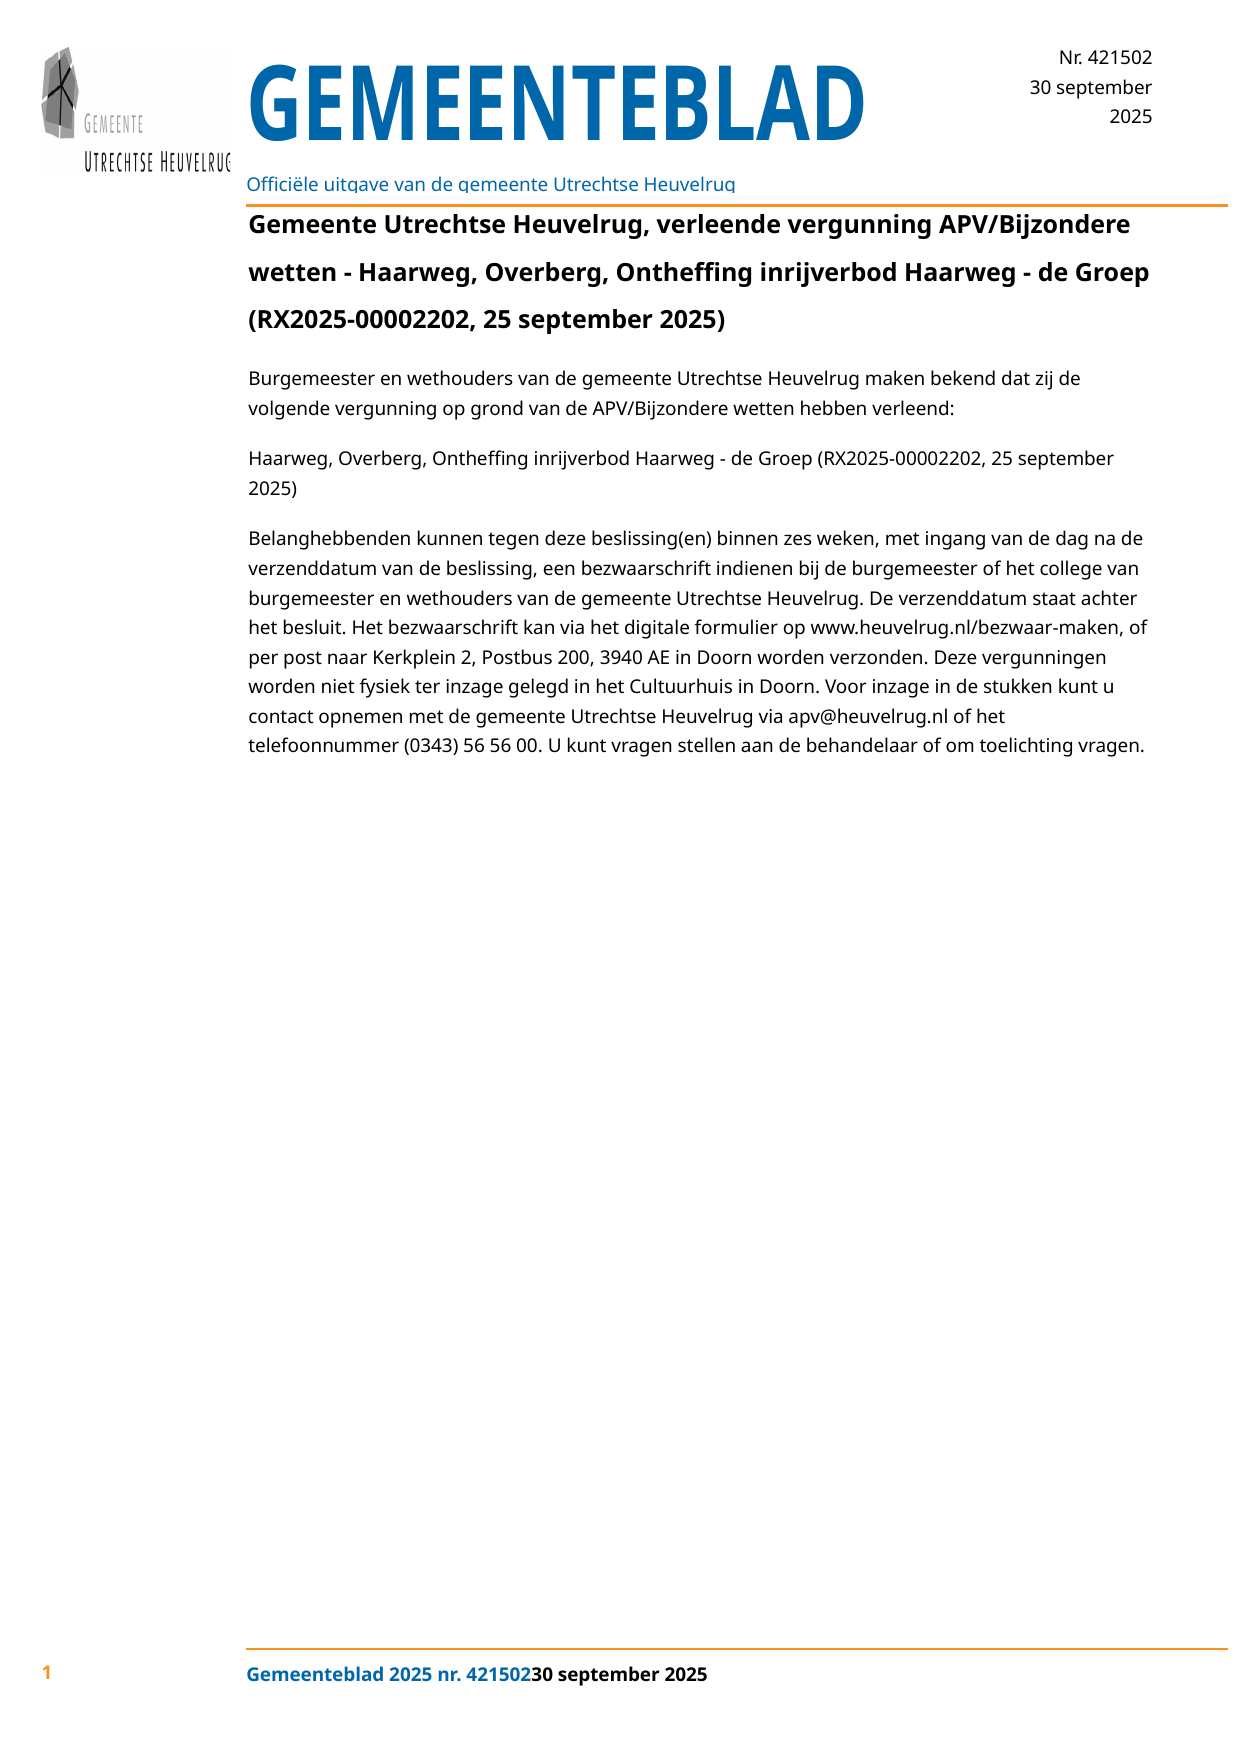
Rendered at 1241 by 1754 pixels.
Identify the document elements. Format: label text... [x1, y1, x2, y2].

text Burgemeester en wethouders van de gemeente Utrechtse Heuvelrug maken bekend dat zij de volgende vergunning op grond van de APV/Bijzondere wetten hebben verleend: [248, 366, 1152, 421]
text Belanghebbenden kunnen tegen deze beslissing(en) binnen zes weken, met ingang van de dag na de verzenddatum van de beslissing, een bezwaarschrift indienen bij de burgemeester of het college van burgemeester en wethouders van de gemeente Utrechtse Heuvelrug. De verzenddatum staat achter het besluit. Het bezwaarschrift kan via het digitale formulier op www.heuvelrug.nl/bezwaar-maken, of per post naar Kerkplein 2, Postbus 200, 3940 AE in Doorn worden verzonden. Deze vergunningen worden niet fysiek ter inzage gelegd in het Cultuurhuis in Doorn. Voor inzage in de stukken kunt u contact opnemen met de gemeente Utrechtse Heuvelrug via apv@heuvelrug.nl of het telefoonnummer (0343) 56 56 00. U kunt vragen stellen aan de behandelaar of om toelichting vragen. [248, 526, 1152, 758]
picture [41, 47, 231, 172]
text Haarweg, Overberg, Ontheffing inrijverbod Haarweg - de Groep (RX2025-00002202, 25 september 2025) [248, 446, 1152, 501]
text Gemeente Utrechtse Heuvelrug, verleende vergunning APV/Bijzondere wetten - Haarweg, Overberg, Ontheffing inrijverbod Haarweg - de Groep (RX2025-00002202, 25 september 2025) [248, 207, 1152, 336]
